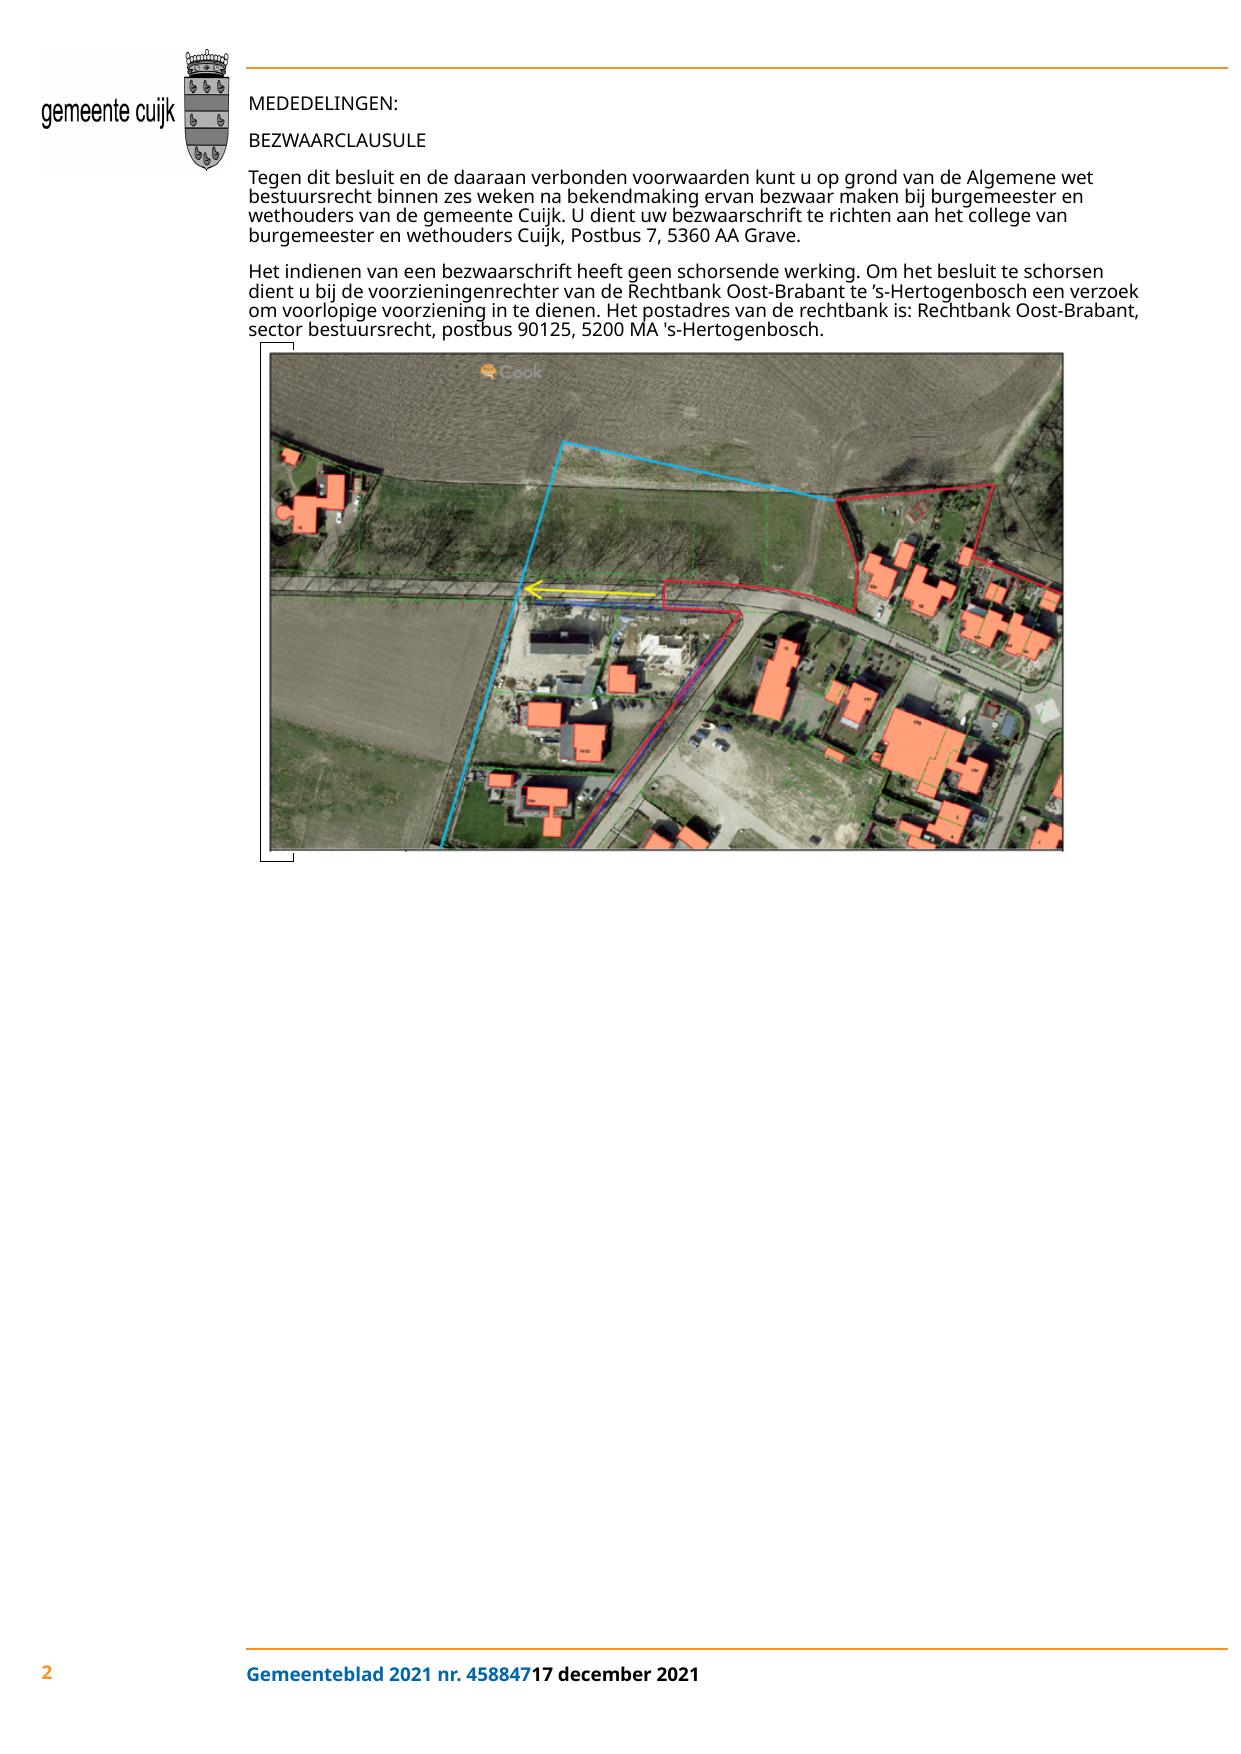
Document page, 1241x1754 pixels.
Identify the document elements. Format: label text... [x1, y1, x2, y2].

text Tegen dit besluit en de daaraan verbonden voorwaarden kunt u op grond van de Algemene wet bestuursrecht binnen zes weken na bekendmaking ervan bezwaar maken bij burgemeester en wethouders van de gemeente Cuijk. U dient uw bezwaarschrift te richten aan het college van burgemeester en wethouders Cuijk, Postbus 7, 5360 AA Grave. [248, 169, 1152, 246]
text Het indienen van een bezwaarschrift heeft geen schorsende werking. Om het besluit te schorsen dient u bij de voorzieningenrechter van de Rechtbank Oost-Brabant te ’s-Hertogenbosch een verzoek om voorlopige voorziening in te dienen. Het postadres van de rechtbank is: Rechtbank Oost-Brabant, sector bestuursrecht, postbus 90125, 5200 MA 's-Hertogenbosch. [248, 263, 1152, 341]
picture [268, 350, 1067, 853]
text MEDEDELINGEN: [248, 95, 1152, 114]
picture [41, 47, 231, 172]
text BEZWAARCLAUSULE [248, 132, 1152, 151]
